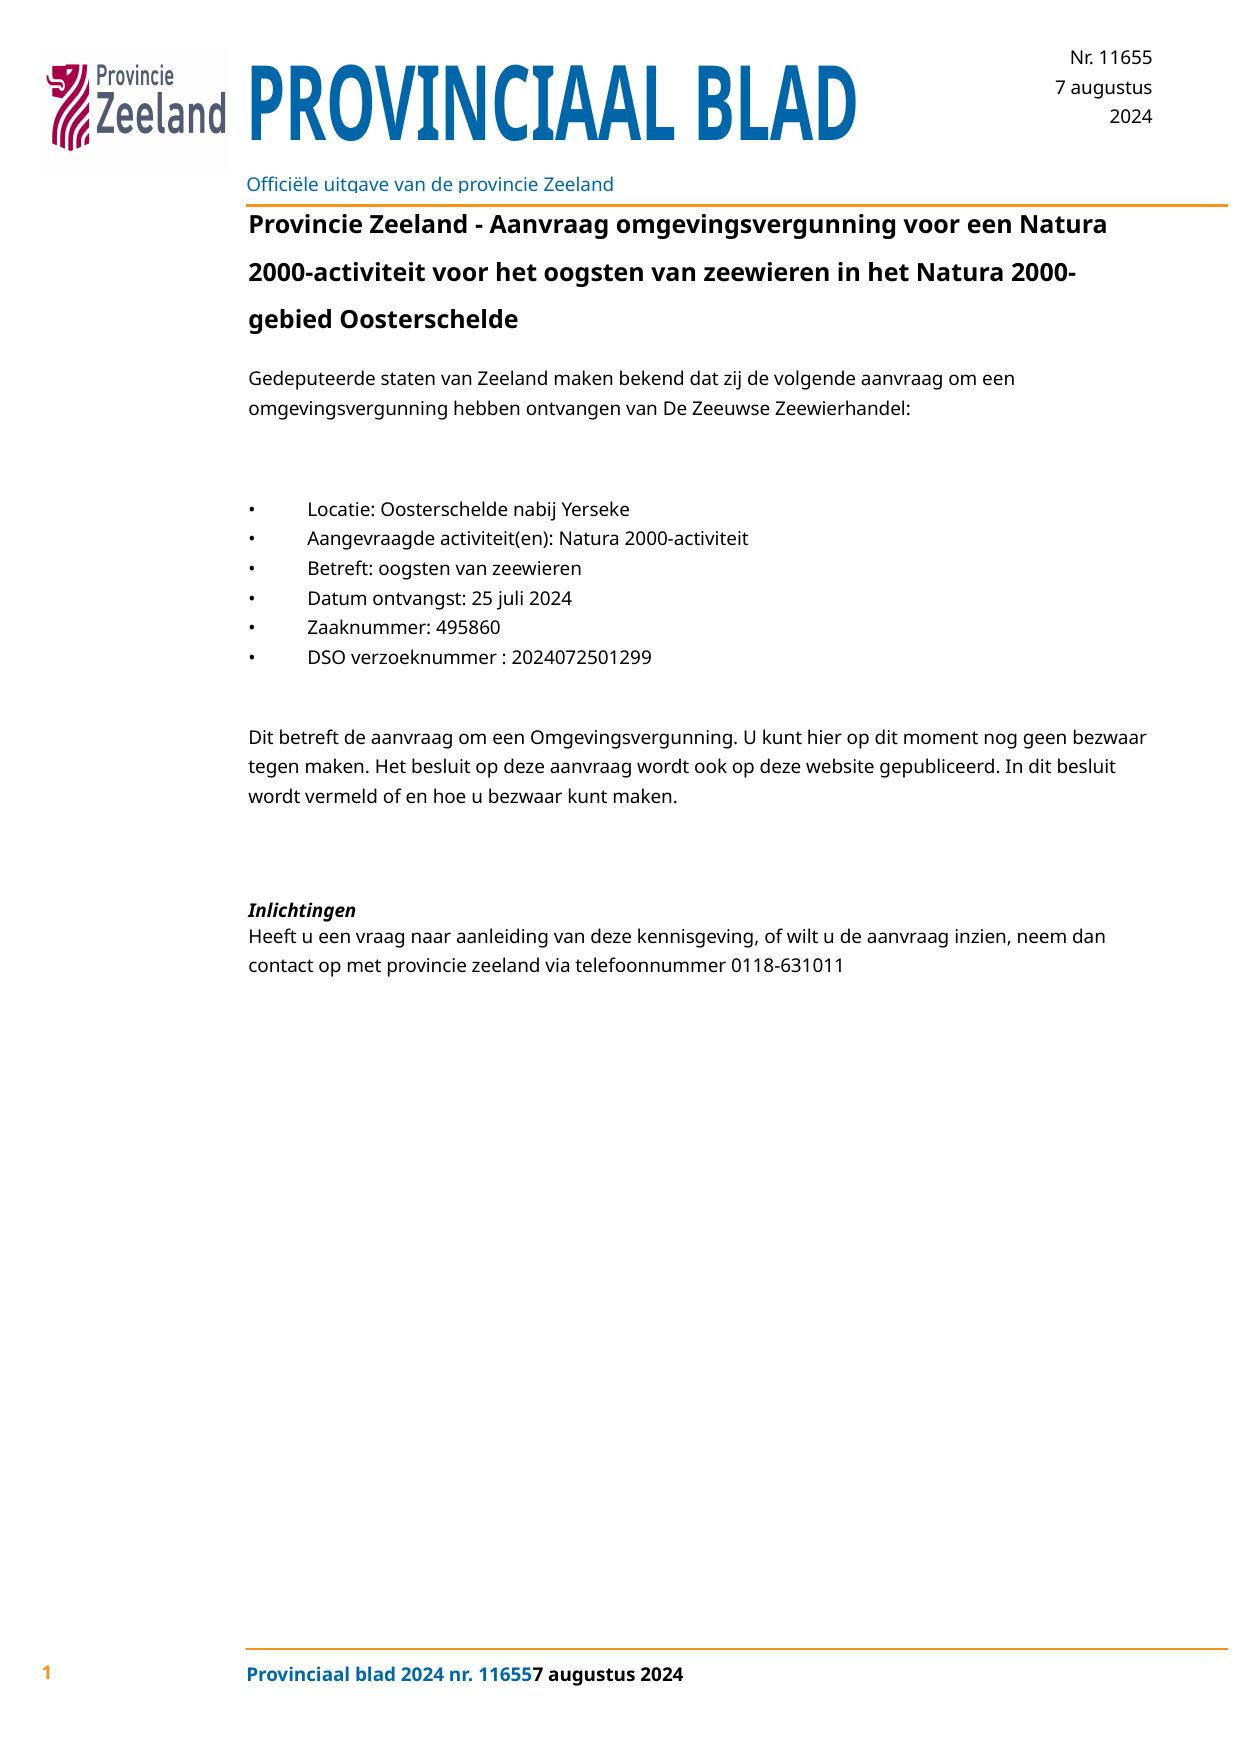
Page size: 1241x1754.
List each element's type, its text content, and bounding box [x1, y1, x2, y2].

list Datum ontvangst: 25 juli 2024 [248, 585, 1152, 610]
picture [41, 47, 231, 172]
list Aangevraagde activiteit(en): Natura 2000-activiteit [248, 526, 1152, 551]
text Heeft u een vraag naar aanleiding van deze kennisgeving, of wilt u de aanvraag inzien, neem dan contact op met provincie zeeland via telefoonnummer 0118-631011 [248, 923, 1152, 978]
list Zaaknummer: 495860 [248, 614, 1152, 640]
text Gedeputeerde staten van Zeeland maken bekend dat zij de volgende aanvraag om een omgevingsvergunning hebben ontvangen van De Zeeuwse Zeewierhandel: [248, 366, 1152, 421]
list Locatie: Oosterschelde nabij Yerseke [248, 496, 1152, 522]
list Betreft: oogsten van zeewieren [248, 555, 1152, 581]
text Inlichtingen [248, 897, 1152, 923]
text Dit betreft de aanvraag om een Omgevingsvergunning. U kunt hier op dit moment nog geen bezwaar tegen maken. Het besluit op deze aanvraag wordt ook op deze website gepubliceerd. In dit besluit wordt vermeld of en hoe u bezwaar kunt maken. [248, 724, 1152, 809]
text Provincie Zeeland - Aanvraag omgevingsvergunning voor een Natura 2000-activiteit voor het oogsten van zeewieren in het Natura 2000-gebied Oosterschelde [248, 207, 1152, 336]
list DSO verzoeknummer : 2024072501299 [248, 644, 1152, 669]
